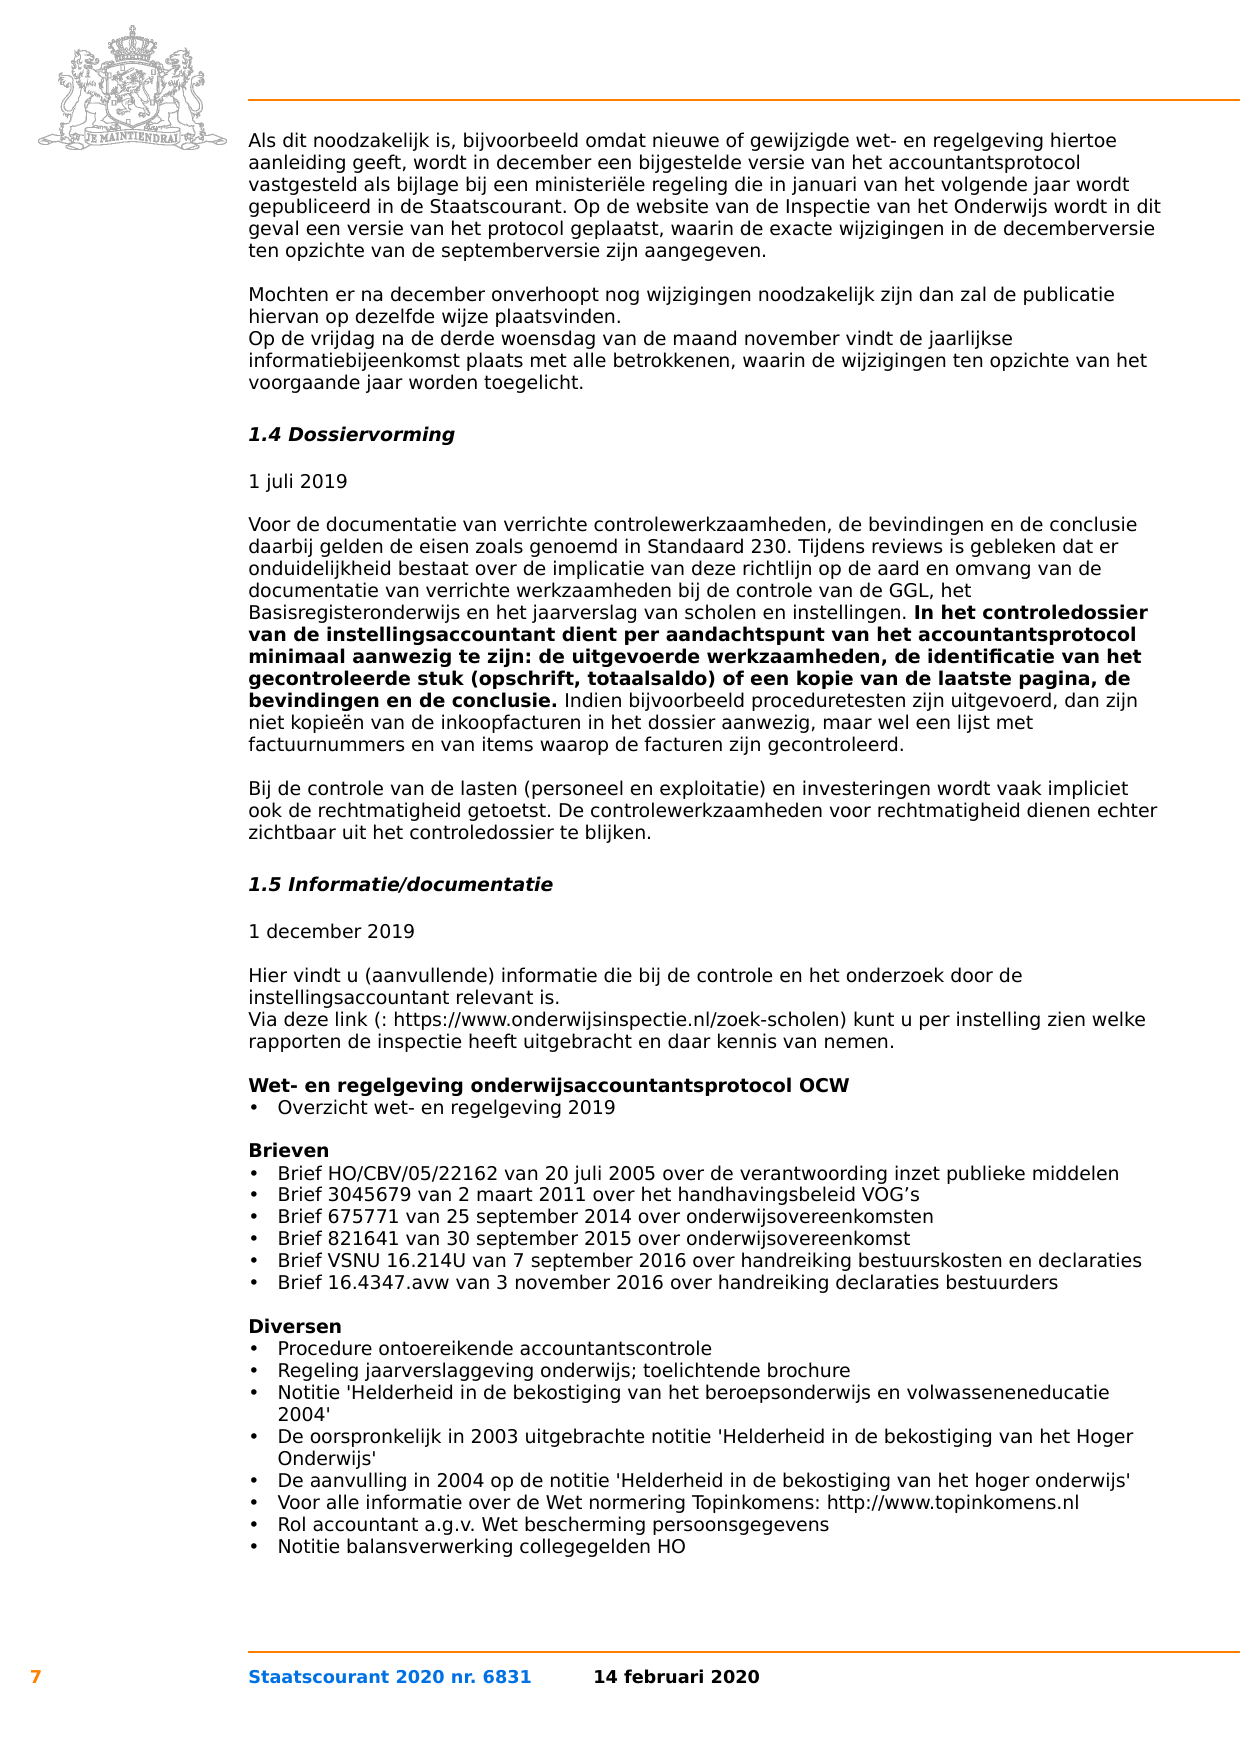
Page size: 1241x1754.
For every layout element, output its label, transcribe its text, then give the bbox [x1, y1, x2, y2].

text • Brief HO/CBV/05/22162 van 20 juli 2005 over de verantwoording inzet publieke middelen [248, 1162, 1163, 1184]
text • Overzicht wet- en regelgeving 2019 [248, 1097, 1163, 1118]
subtitle 1.4 Dossiervorming [248, 423, 1163, 446]
text Mochten er na december onverhoopt nog wijzigingen noodzakelijk zijn dan zal de publicatie hiervan op dezelfde wijze plaatsvinden. [248, 284, 1163, 328]
text Als dit noodzakelijk is, bijvoorbeeld omdat nieuwe of gewijzigde wet- en regelgeving hiertoe aanleiding geeft, wordt in december een bijgestelde versie van het accountantsprotocol vastgesteld als bijlage bij een ministeriële regeling die in januari van het volgende jaar wordt gepubliceerd in de Staatscourant. Op de website van de Inspectie van het Onderwijs wordt in dit geval een versie van het protocol geplaatst, waarin de exacte wijzigingen in de decemberversie ten opzichte van de septemberversie zijn aangegeven. [248, 130, 1163, 262]
text • Procedure ontoereikende accountantscontrole [248, 1338, 1163, 1360]
text • Brief VSNU 16.214U van 7 september 2016 over handreiking bestuurskosten en declaraties [248, 1250, 1163, 1272]
subtitle 1.5 Informatie/documentatie [248, 874, 1163, 896]
text Voor de documentatie van verrichte controlewerkzaamheden, de bevindingen en de conclusie daarbij gelden de eisen zoals genoemd in Standaard 230. Tijdens reviews is gebleken dat er onduidelijkheid bestaat over de implicatie van deze richtlijn op de aard en omvang van de documentatie van verrichte werkzaamheden bij de controle van de GGL, het Basisregisteronderwijs en het jaarverslag van scholen en instellingen. In het controledossier van de instellingsaccountant dient per aandachtspunt van het accountantsprotocol minimaal aanwezig te zijn: de uitgevoerde werkzaamheden, de identificatie van het gecontroleerde stuk (opschrift, totaalsaldo) of een kopie van de laatste pagina, de bevindingen en de conclusie. Indien bijvoorbeeld proceduretesten zijn uitgevoerd, dan zijn niet kopieën van de inkoopfacturen in het dossier aanwezig, maar wel een lijst met factuurnummers en van items waarop de facturen zijn gecontroleerd. [248, 514, 1163, 756]
text Brieven [248, 1140, 1163, 1162]
text Wet- en regelgeving onderwijsaccountantsprotocol OCW [248, 1074, 1163, 1097]
text Hier vindt u (aanvullende) informatie die bij de controle en het onderzoek door de instellingsaccountant relevant is. [248, 965, 1163, 1009]
text Diversen [248, 1316, 1163, 1338]
text • Brief 675771 van 25 september 2014 over onderwijsovereenkomsten [248, 1206, 1163, 1228]
text • Rol accountant a.g.v. Wet bescherming persoonsgegevens [248, 1514, 1163, 1536]
text Bij de controle van de lasten (personeel en exploitatie) en investeringen wordt vaak impliciet ook de rechtmatigheid getoetst. De controlewerkzaamheden voor rechtmatigheid dienen echter zichtbaar uit het controledossier te blijken. [248, 778, 1163, 844]
text • De aanvulling in 2004 op de notitie 'Helderheid in de bekostiging van het hoger onderwijs' [248, 1470, 1163, 1492]
picture [38, 25, 227, 150]
text • Brief 3045679 van 2 maart 2011 over het handhavingsbeleid VOG’s [248, 1184, 1163, 1206]
text • Voor alle informatie over de Wet normering Topinkomens: http://www.topinkomens.nl [248, 1492, 1163, 1514]
text • Brief 821641 van 30 september 2015 over onderwijsovereenkomst [248, 1228, 1163, 1250]
text • Regeling jaarverslaggeving onderwijs; toelichtende brochure [248, 1360, 1163, 1382]
subtitle 1 juli 2019 [248, 471, 1163, 492]
text Op de vrijdag na de derde woensdag van de maand november vindt de jaarlijkse informatiebijeenkomst plaats met alle betrokkenen, waarin de wijzigingen ten opzichte van het voorgaande jaar worden toegelicht. [248, 328, 1163, 393]
text • Notitie balansverwerking collegegelden HO [248, 1536, 1163, 1558]
text Via deze link (: https://www.onderwijsinspectie.nl/zoek-scholen) kunt u per instelling zien welke rapporten de inspectie heeft uitgebracht en daar kennis van nemen. [248, 1009, 1163, 1053]
text • De oorspronkelijk in 2003 uitgebrachte notitie 'Helderheid in de bekostiging van het Hoger Onderwijs' [248, 1426, 1163, 1470]
subtitle 1 december 2019 [248, 921, 1163, 943]
text • Notitie 'Helderheid in de bekostiging van het beroepsonderwijs en volwasseneneducatie 2004' [248, 1382, 1163, 1426]
text • Brief 16.4347.avw van 3 november 2016 over handreiking declaraties bestuurders [248, 1272, 1163, 1294]
